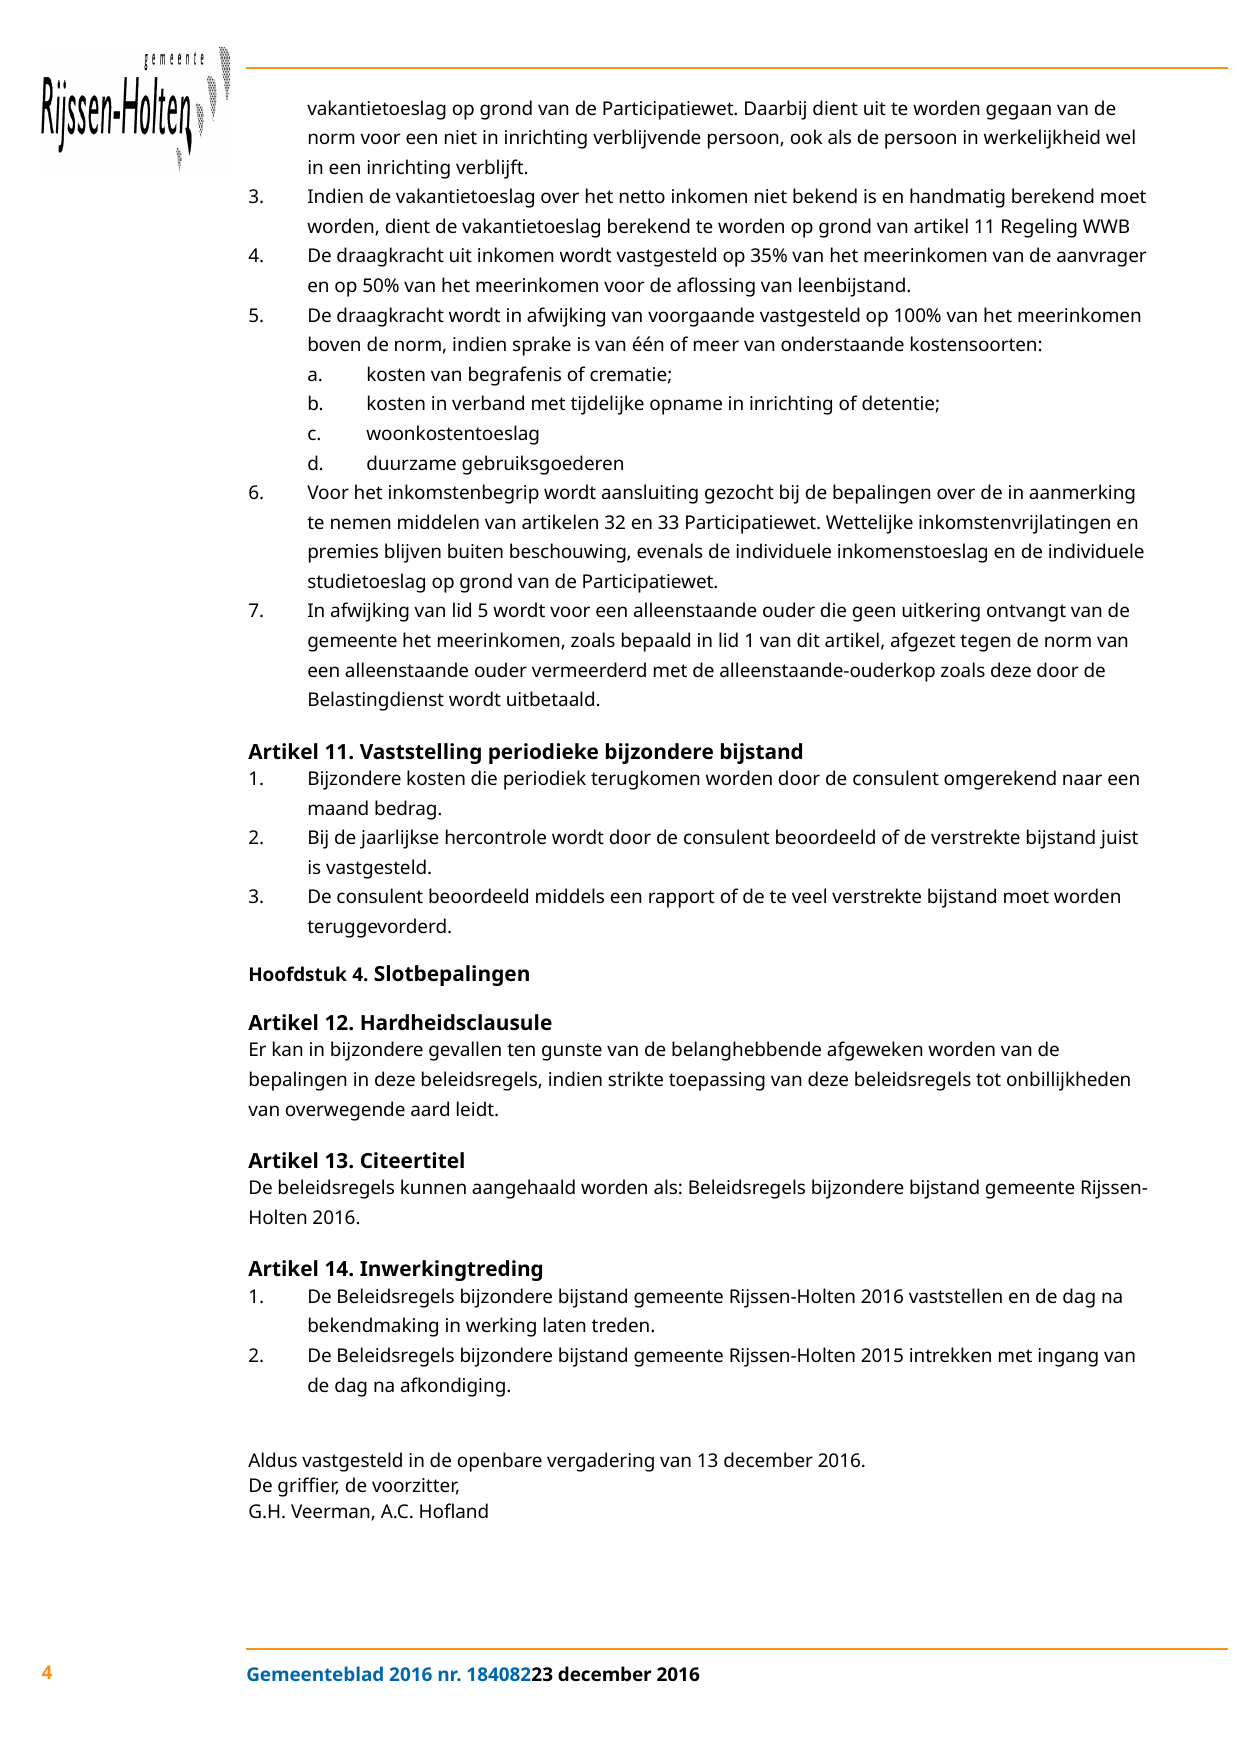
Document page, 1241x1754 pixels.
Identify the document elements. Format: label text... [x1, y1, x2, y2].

list vakantietoeslag op grond van de Participatiewet. Daarbij dient uit te worden gegaan van de norm voor een niet in inrichting verblijvende persoon, ook als de persoon in werkelijkheid wel in een inrichting verblijft. [248, 95, 1152, 180]
list Bij de jaarlijkse hercontrole wordt door de consulent beoordeeld of de verstrekte bijstand juist is vastgesteld. [248, 824, 1152, 880]
list De consulent beoordeeld middels een rapport of de te veel verstrekte bijstand moet worden teruggevorderd. [248, 884, 1152, 939]
list In afwijking van lid 5 wordt voor een alleenstaande ouder die geen uitkering ontvangt van de gemeente het meerinkomen, zoals bepaald in lid 1 van dit artikel, afgezet tegen de norm van een alleenstaande ouder vermeerderd met de alleenstaande-ouderkop zoals deze door de Belastingdienst wordt uitbetaald. [248, 598, 1152, 712]
text Artikel 11. Vaststelling periodieke bijzondere bijstand [248, 737, 1152, 765]
list woonkostentoeslag [307, 420, 1152, 446]
text G.H. Veerman, A.C. Hofland [248, 1498, 1152, 1524]
text De beleidsregels kunnen aangehaald worden als: Beleidsregels bijzondere bijstand gemeente Rijssen-Holten 2016. [248, 1174, 1152, 1230]
list Voor het inkomstenbegrip wordt aansluiting gezocht bij de bepalingen over de in aanmerking te nemen middelen van artikelen 32 en 33 Participatiewet. Wettelijke inkomstenvrijlatingen en premies blijven buiten beschouwing, evenals de individuele inkomenstoeslag en de individuele studietoeslag op grond van de Participatiewet. [248, 479, 1152, 594]
text Artikel 12. Hardheidsclausule [248, 1008, 1152, 1037]
text De griffier, de voorzitter, [248, 1473, 1152, 1498]
text Hoofdstuk 4. Slotbepalingen [248, 959, 1152, 987]
list Bijzondere kosten die periodiek terugkomen worden door de consulent omgerekend naar een maand bedrag. [248, 765, 1152, 821]
text Er kan in bijzondere gevallen ten gunste van de belanghebbende afgeweken worden van de bepalingen in deze beleidsregels, indien strikte toepassing van deze beleidsregels tot onbillijkheden van overwegende aard leidt. [248, 1037, 1152, 1121]
picture [41, 47, 231, 172]
list kosten van begrafenis of crematie; [307, 361, 1152, 387]
text Artikel 13. Citeertitel [248, 1146, 1152, 1174]
list De draagkracht uit inkomen wordt vastgesteld op 35% van het meerinkomen van de aanvrager en op 50% van het meerinkomen voor de aflossing van leenbijstand. [248, 243, 1152, 298]
list De Beleidsregels bijzondere bijstand gemeente Rijssen-Holten 2016 vaststellen en de dag na bekendmaking in werking laten treden. [248, 1283, 1152, 1338]
text Artikel 14. Inwerkingtreding [248, 1254, 1152, 1283]
list De draagkracht wordt in afwijking van voorgaande vastgesteld op 100% van het meerinkomen boven de norm, indien sprake is van één of meer van onderstaande kostensoorten: [248, 302, 1152, 357]
list duurzame gebruiksgoederen [307, 450, 1152, 476]
text Aldus vastgesteld in de openbare vergadering van 13 december 2016. [248, 1447, 1152, 1473]
list kosten in verband met tijdelijke opname in inrichting of detentie; [307, 391, 1152, 416]
list De Beleidsregels bijzondere bijstand gemeente Rijssen-Holten 2015 intrekken met ingang van de dag na afkondiging. [248, 1342, 1152, 1397]
list Indien de vakantietoeslag over het netto inkomen niet bekend is en handmatig berekend moet worden, dient de vakantietoeslag berekend te worden op grond van artikel 11 Regeling WWB [248, 183, 1152, 239]
